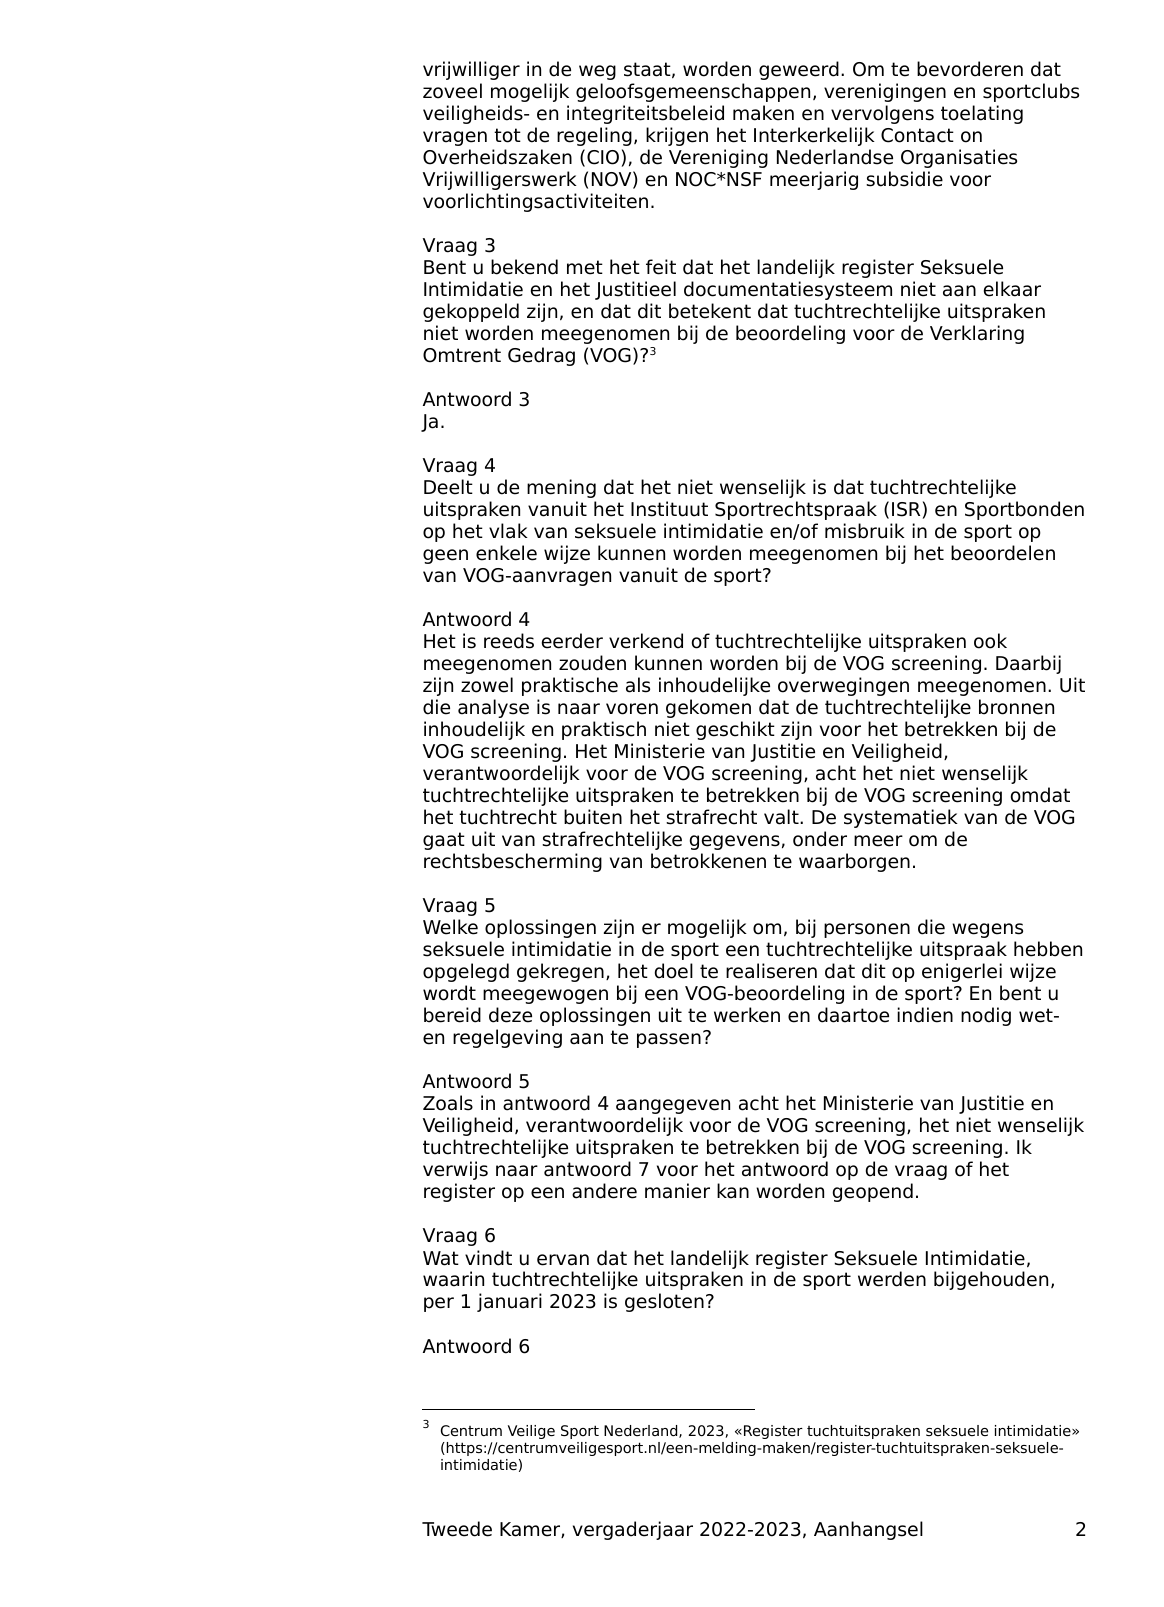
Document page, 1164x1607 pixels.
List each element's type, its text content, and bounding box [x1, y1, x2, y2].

text Het is reeds eerder verkend of tuchtrechtelijke uitspraken ook meegenomen zouden kunnen worden bij de VOG screening. Daarbij zijn zowel praktische als inhoudelijke overwegingen meegenomen. Uit die analyse is naar voren gekomen dat de tuchtrechtelijke bronnen inhoudelijk en praktisch niet geschikt zijn voor het betrekken bij de VOG screening. Het Ministerie van Justitie en Veiligheid, verantwoordelijk voor de VOG screening, acht het niet wenselijk tuchtrechtelijke uitspraken te betrekken bij de VOG screening omdat het tuchtrecht buiten het strafrecht valt. De systematiek van de VOG gaat uit van strafrechtelijke gegevens, onder meer om de rechtsbescherming van betrokkenen te waarborgen. [422, 631, 1087, 873]
text Antwoord 4 [422, 609, 1087, 631]
text Centrum Veilige Sport Nederland, 2023, «Register tuchtuitspraken seksuele intimidatie» (https://centrumveiligesport.nl/een-melding-maken/register-tuchtuitspraken-seksuele-intimidatie) [422, 1418, 1087, 1474]
text Antwoord 3 [422, 389, 1087, 411]
text Antwoord 6 [422, 1336, 1087, 1357]
text vrijwilliger in de weg staat, worden geweerd. Om te bevorderen dat zoveel mogelijk geloofsgemeenschappen, verenigingen en sportclubs veiligheids- en integriteitsbeleid maken en vervolgens toelating vragen tot de regeling, krijgen het Interkerkelijk Contact on Overheidszaken (CIO), de Vereniging Nederlandse Organisaties Vrijwilligerswerk (NOV) en NOC*NSF meerjarig subsidie voor voorlichtingsactiviteiten. [422, 59, 1087, 213]
text Ja. [422, 411, 1087, 433]
text Vraag 5 [422, 895, 1087, 917]
text Vraag 4 [422, 455, 1087, 477]
text Welke oplossingen zijn er mogelijk om, bij personen die wegens seksuele intimidatie in de sport een tuchtrechtelijke uitspraak hebben opgelegd gekregen, het doel te realiseren dat dit op enigerlei wijze wordt meegewogen bij een VOG-beoordeling in de sport? En bent u bereid deze oplossingen uit te werken en daartoe indien nodig wet- en regelgeving aan te passen? [422, 917, 1087, 1049]
text Antwoord 5 [422, 1071, 1087, 1093]
text Wat vindt u ervan dat het landelijk register Seksuele Intimidatie, waarin tuchtrechtelijke uitspraken in de sport werden bijgehouden, per 1 januari 2023 is gesloten? [422, 1247, 1087, 1313]
text Vraag 6 [422, 1225, 1087, 1247]
text Bent u bekend met het feit dat het landelijk register Seksuele Intimidatie en het Justitieel documentatiesysteem niet aan elkaar gekoppeld zijn, en dat dit betekent dat tuchtrechtelijke uitspraken niet worden meegenomen bij de beoordeling voor de Verklaring Omtrent Gedrag (VOG)? [422, 257, 1087, 367]
text Deelt u de mening dat het niet wenselijk is dat tuchtrechtelijke uitspraken vanuit het Instituut Sportrechtspraak (ISR) en Sportbonden op het vlak van seksuele intimidatie en/of misbruik in de sport op geen enkele wijze kunnen worden meegenomen bij het beoordelen van VOG-aanvragen vanuit de sport? [422, 477, 1087, 587]
text Zoals in antwoord 4 aangegeven acht het Ministerie van Justitie en Veiligheid, verantwoordelijk voor de VOG screening, het niet wenselijk tuchtrechtelijke uitspraken te betrekken bij de VOG screening. Ik verwijs naar antwoord 7 voor het antwoord op de vraag of het register op een andere manier kan worden geopend. [422, 1093, 1087, 1203]
text Vraag 3 [422, 235, 1087, 257]
